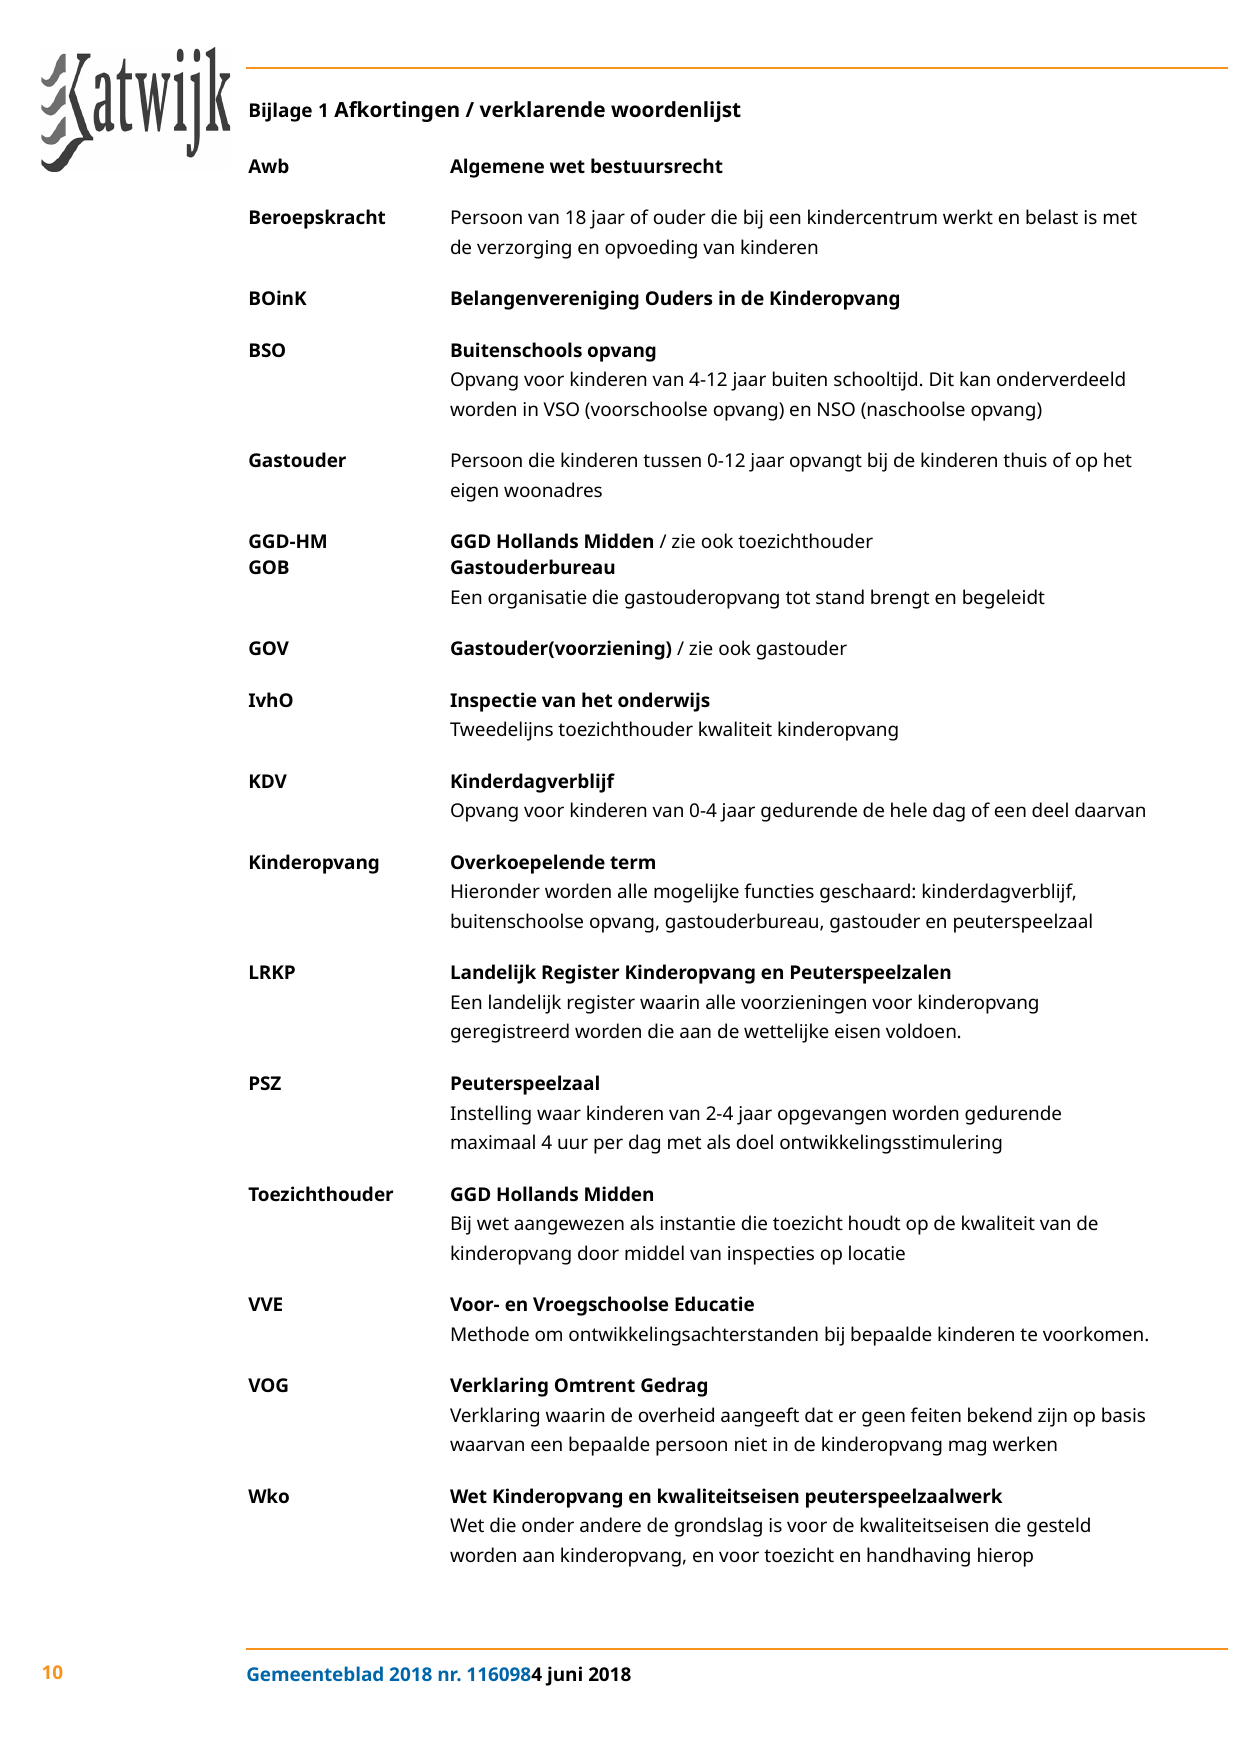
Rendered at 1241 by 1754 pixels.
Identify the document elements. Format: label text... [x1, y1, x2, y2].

table_cell [450, 661, 1152, 687]
table_cell VVE [248, 1291, 450, 1347]
table_header Algemene wet bestuursrecht [450, 153, 1152, 179]
table_cell GGD-HM [248, 529, 450, 554]
table_cell [248, 1155, 450, 1181]
table_cell [248, 503, 450, 529]
table_cell [248, 1458, 450, 1483]
table_cell [248, 1045, 450, 1070]
table_cell [450, 179, 1152, 204]
table_cell [450, 260, 1152, 286]
table_cell [450, 610, 1152, 635]
table_cell [450, 1458, 1152, 1483]
table_cell KDV [248, 768, 450, 823]
table_cell [450, 422, 1152, 448]
table_cell Gastouderbureau Een organisatie die gastouderopvang tot stand brengt en begeleidt [450, 554, 1152, 610]
table_cell [450, 1045, 1152, 1070]
table_cell GGD Hollands Midden / zie ook toezichthouder [450, 529, 1152, 554]
table_cell [248, 422, 450, 448]
picture [41, 47, 231, 172]
table_cell Gastouder(voorziening) / zie ook gastouder [450, 635, 1152, 661]
table_cell LRKP [248, 960, 450, 1044]
table_cell Landelijk Register Kinderopvang en Peuterspeelzalen Een landelijk register waarin alle voorzieningen voor kinderopvang geregistreerd worden die aan de wettelijke eisen voldoen. [450, 960, 1152, 1044]
table_cell [248, 179, 450, 204]
table_cell VOG [248, 1373, 450, 1457]
table_cell [248, 823, 450, 849]
table_header Awb [248, 153, 450, 179]
table_cell [450, 1155, 1152, 1181]
table_cell Peuterspeelzaal Instelling waar kinderen van 2-4 jaar opgevangen worden gedurende maximaal 4 uur per dag met als doel ontwikkelingsstimulering [450, 1070, 1152, 1155]
table_cell Wko [248, 1483, 450, 1568]
table_cell Verklaring Omtrent Gedrag Verklaring waarin de overheid aangeeft dat er geen feiten bekend zijn op basis waarvan een bepaalde persoon niet in de kinderopvang mag werken [450, 1373, 1152, 1457]
table_cell Persoon van 18 jaar of ouder die bij een kindercentrum werkt en belast is met de verzorging en opvoeding van kinderen [450, 205, 1152, 260]
table_cell Voor- en Vroegschoolse Educatie Methode om ontwikkelingsachterstanden bij bepaalde kinderen te voorkomen. [450, 1291, 1152, 1347]
table_cell GGD Hollands Midden Bij wet aangewezen als instantie die toezicht houdt op de kwaliteit van de kinderopvang door middel van inspecties op locatie [450, 1181, 1152, 1266]
table_cell Toezichthouder [248, 1181, 450, 1266]
table_cell Persoon die kinderen tussen 0-12 jaar opvangt bij de kinderen thuis of op het eigen woonadres [450, 448, 1152, 503]
table_cell GOV [248, 635, 450, 661]
table_cell [450, 1347, 1152, 1372]
table_cell GOB [248, 554, 450, 610]
table_cell [450, 503, 1152, 529]
text Bijlage 1 Afkortingen / verklarende woordenlijst [248, 95, 1152, 123]
table_cell Belangenvereniging Ouders in de Kinderopvang [450, 286, 1152, 311]
table_cell [450, 823, 1152, 849]
table_cell Buitenschools opvang Opvang voor kinderen van 4-12 jaar buiten schooltijd. Dit kan onderverdeeld worden in VSO (voorschoolse opvang) en NSO (naschoolse opvang) [450, 337, 1152, 422]
table_cell Beroepskracht [248, 205, 450, 260]
table_cell Wet Kinderopvang en kwaliteitseisen peuterspeelzaalwerk Wet die onder andere de grondslag is voor de kwaliteitseisen die gesteld worden aan kinderopvang, en voor toezicht en handhaving hierop [450, 1483, 1152, 1568]
table_cell Inspectie van het onderwijs Tweedelijns toezichthouder kwaliteit kinderopvang [450, 687, 1152, 742]
table_cell [248, 1347, 450, 1372]
table_cell [248, 934, 450, 959]
table_cell [450, 1266, 1152, 1291]
table_cell BOinK [248, 286, 450, 311]
table_cell [248, 742, 450, 768]
table_cell Kinderdagverblijf Opvang voor kinderen van 0-4 jaar gedurende de hele dag of een deel daarvan [450, 768, 1152, 823]
table_cell [450, 311, 1152, 337]
table_cell [248, 1266, 450, 1291]
table_cell BSO [248, 337, 450, 422]
table_cell IvhO [248, 687, 450, 742]
table_cell Gastouder [248, 448, 450, 503]
table_cell [248, 260, 450, 286]
table_cell Overkoepelende term Hieronder worden alle mogelijke functies geschaard: kinderdagverblijf, buitenschoolse opvang, gastouderbureau, gastouder en peuterspeelzaal [450, 849, 1152, 934]
table_cell [248, 610, 450, 635]
table_cell PSZ [248, 1070, 450, 1155]
table_cell [248, 661, 450, 687]
table_cell Kinderopvang [248, 849, 450, 934]
table_cell [450, 934, 1152, 959]
table_cell [450, 742, 1152, 768]
table_cell [248, 311, 450, 337]
